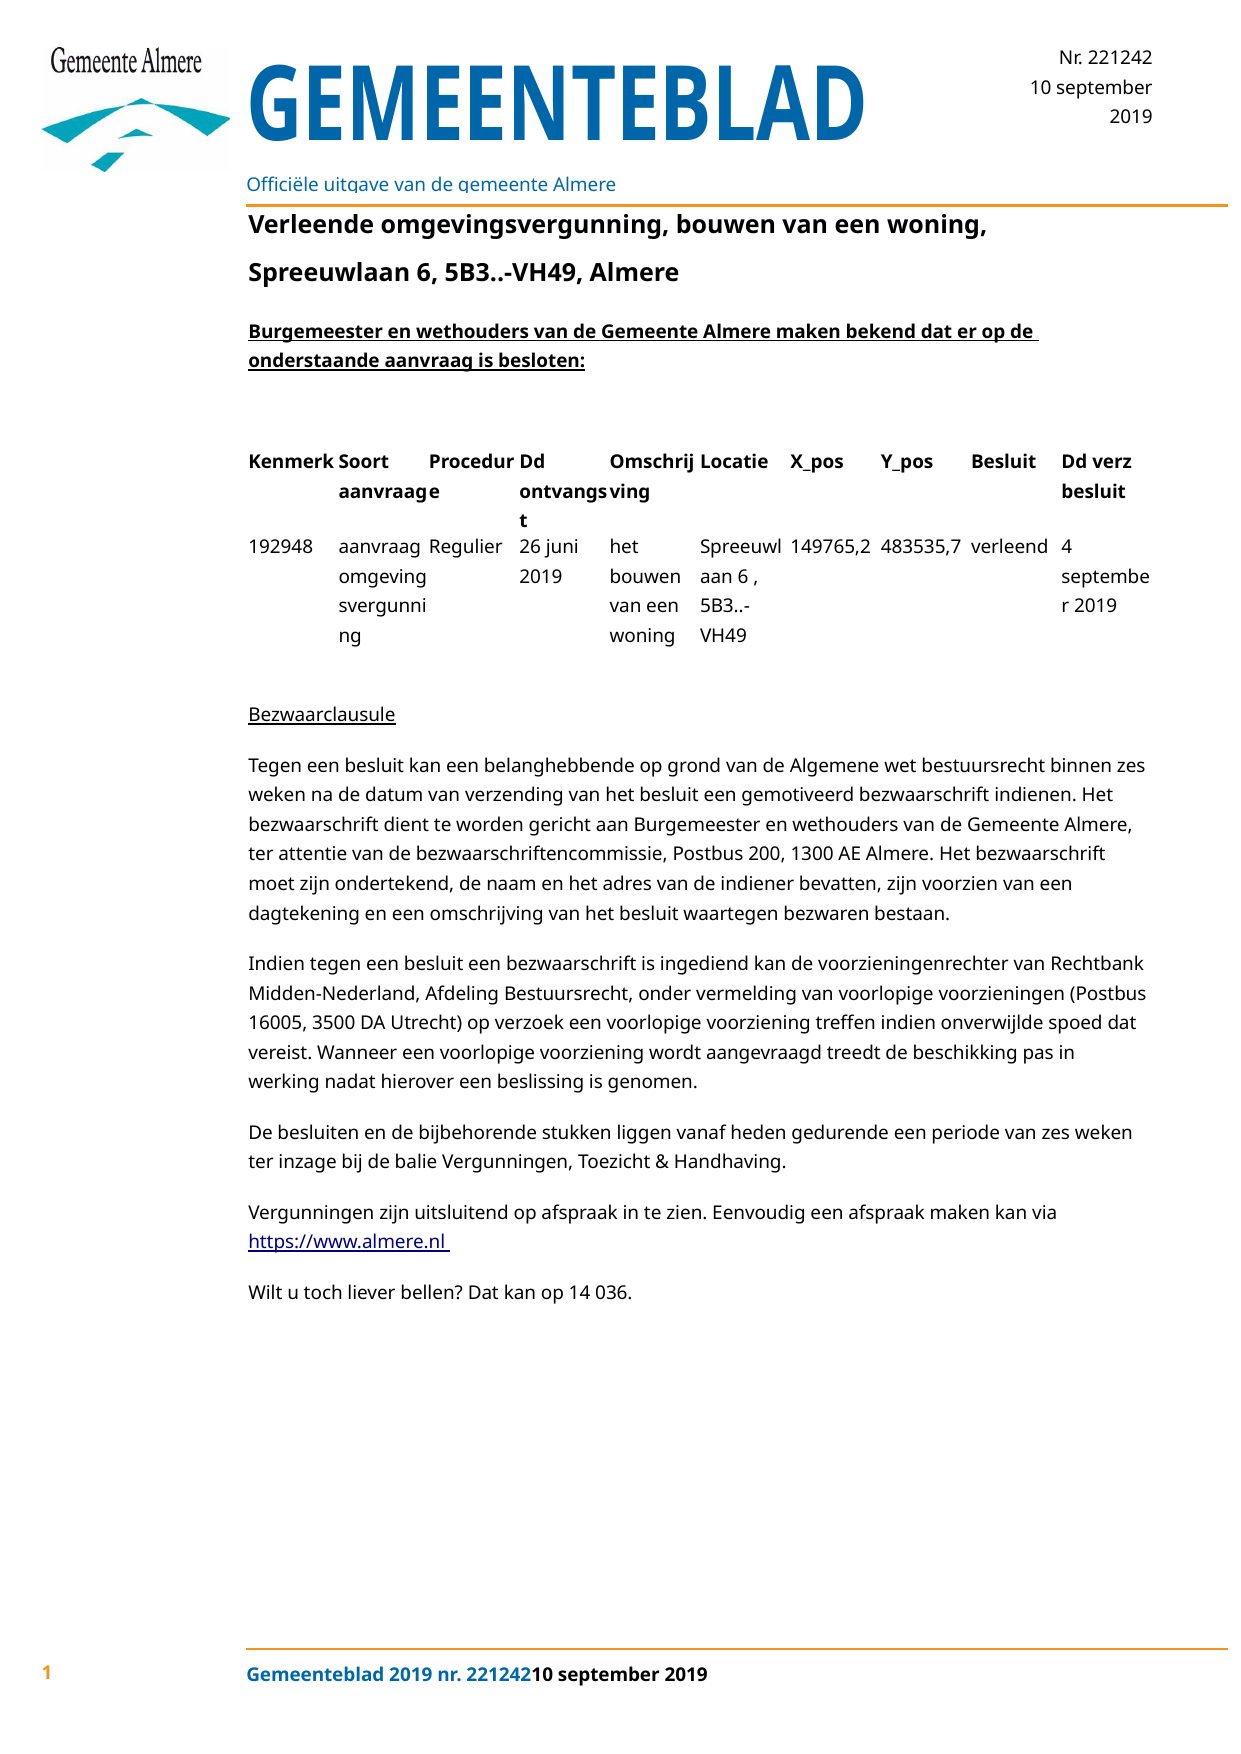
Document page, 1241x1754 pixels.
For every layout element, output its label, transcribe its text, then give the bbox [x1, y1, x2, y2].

table_header Dd verz besluit [1061, 449, 1152, 533]
table_cell aanvraag omgevingsvergunning [338, 533, 429, 648]
table_cell Spreeuwlaan 6 , 5B3..-VH49 [700, 533, 790, 648]
table_cell 149765,2 [790, 533, 881, 648]
table_cell 192948 [248, 533, 338, 648]
table_header Dd ontvangst [519, 449, 609, 533]
table_cell 26 juni 2019 [519, 533, 609, 648]
table_cell 483535,7 [881, 533, 971, 648]
table_header Procedure [429, 449, 519, 533]
table_cell Regulier [429, 533, 519, 648]
picture [41, 47, 231, 172]
text Indien tegen een besluit een bezwaarschrift is ingediend kan de voorzieningenrechter van Rechtbank Midden-Nederland, Afdeling Bestuursrecht, onder vermelding van voorlopige voorzieningen (Postbus 16005, 3500 DA Utrecht) op verzoek een voorlopige voorziening treffen indien onverwijlde spoed dat vereist. Wanneer een voorlopige voorziening wordt aangevraagd treedt de beschikking pas in werking nadat hierover een beslissing is genomen. [248, 950, 1152, 1094]
table_header Besluit [971, 449, 1061, 533]
text Tegen een besluit kan een belanghebbende op grond van de Algemene wet bestuursrecht binnen zes weken na de datum van verzending van het besluit een gemotiveerd bezwaarschrift indienen. Het bezwaarschrift dient te worden gericht aan Burgemeester en wethouders van de Gemeente Almere, ter attentie van de bezwaarschriftencommissie, Postbus 200, 1300 AE Almere. Het bezwaarschrift moet zijn ondertekend, de naam en het adres van de indiener bevatten, zijn voorzien van een dagtekening en een omschrijving van het besluit waartegen bezwaren bestaan. [248, 752, 1152, 926]
text Wilt u toch liever bellen? Dat kan op 14 036. [248, 1279, 1152, 1305]
table_header Y_pos [881, 449, 971, 533]
table_header X_pos [790, 449, 881, 533]
table_header Omschrijving [609, 449, 700, 533]
table_cell verleend [971, 533, 1061, 648]
text Burgemeester en wethouders van de Gemeente Almere maken bekend dat er op de onderstaande aanvraag is besloten: [248, 318, 1152, 373]
text Verleende omgevingsvergunning, bouwen van een woning, Spreeuwlaan 6, 5B3..-VH49, Almere [248, 207, 1152, 288]
table_header Locatie [700, 449, 790, 533]
table_header Kenmerk [248, 449, 338, 533]
text De besluiten en de bijbehorende stukken liggen vanaf heden gedurende een periode van zes weken ter inzage bij de balie Vergunningen, Toezicht & Handhaving. [248, 1119, 1152, 1174]
text Bezwaarclausule [248, 701, 1152, 727]
text Vergunningen zijn uitsluitend op afspraak in te zien. Eenvoudig een afspraak maken kan via https://www.almere.nl [248, 1199, 1152, 1254]
table_header Soort aanvraag [338, 449, 429, 533]
table_cell het bouwen van een woning [609, 533, 700, 648]
table_cell 4 september 2019 [1061, 533, 1152, 648]
